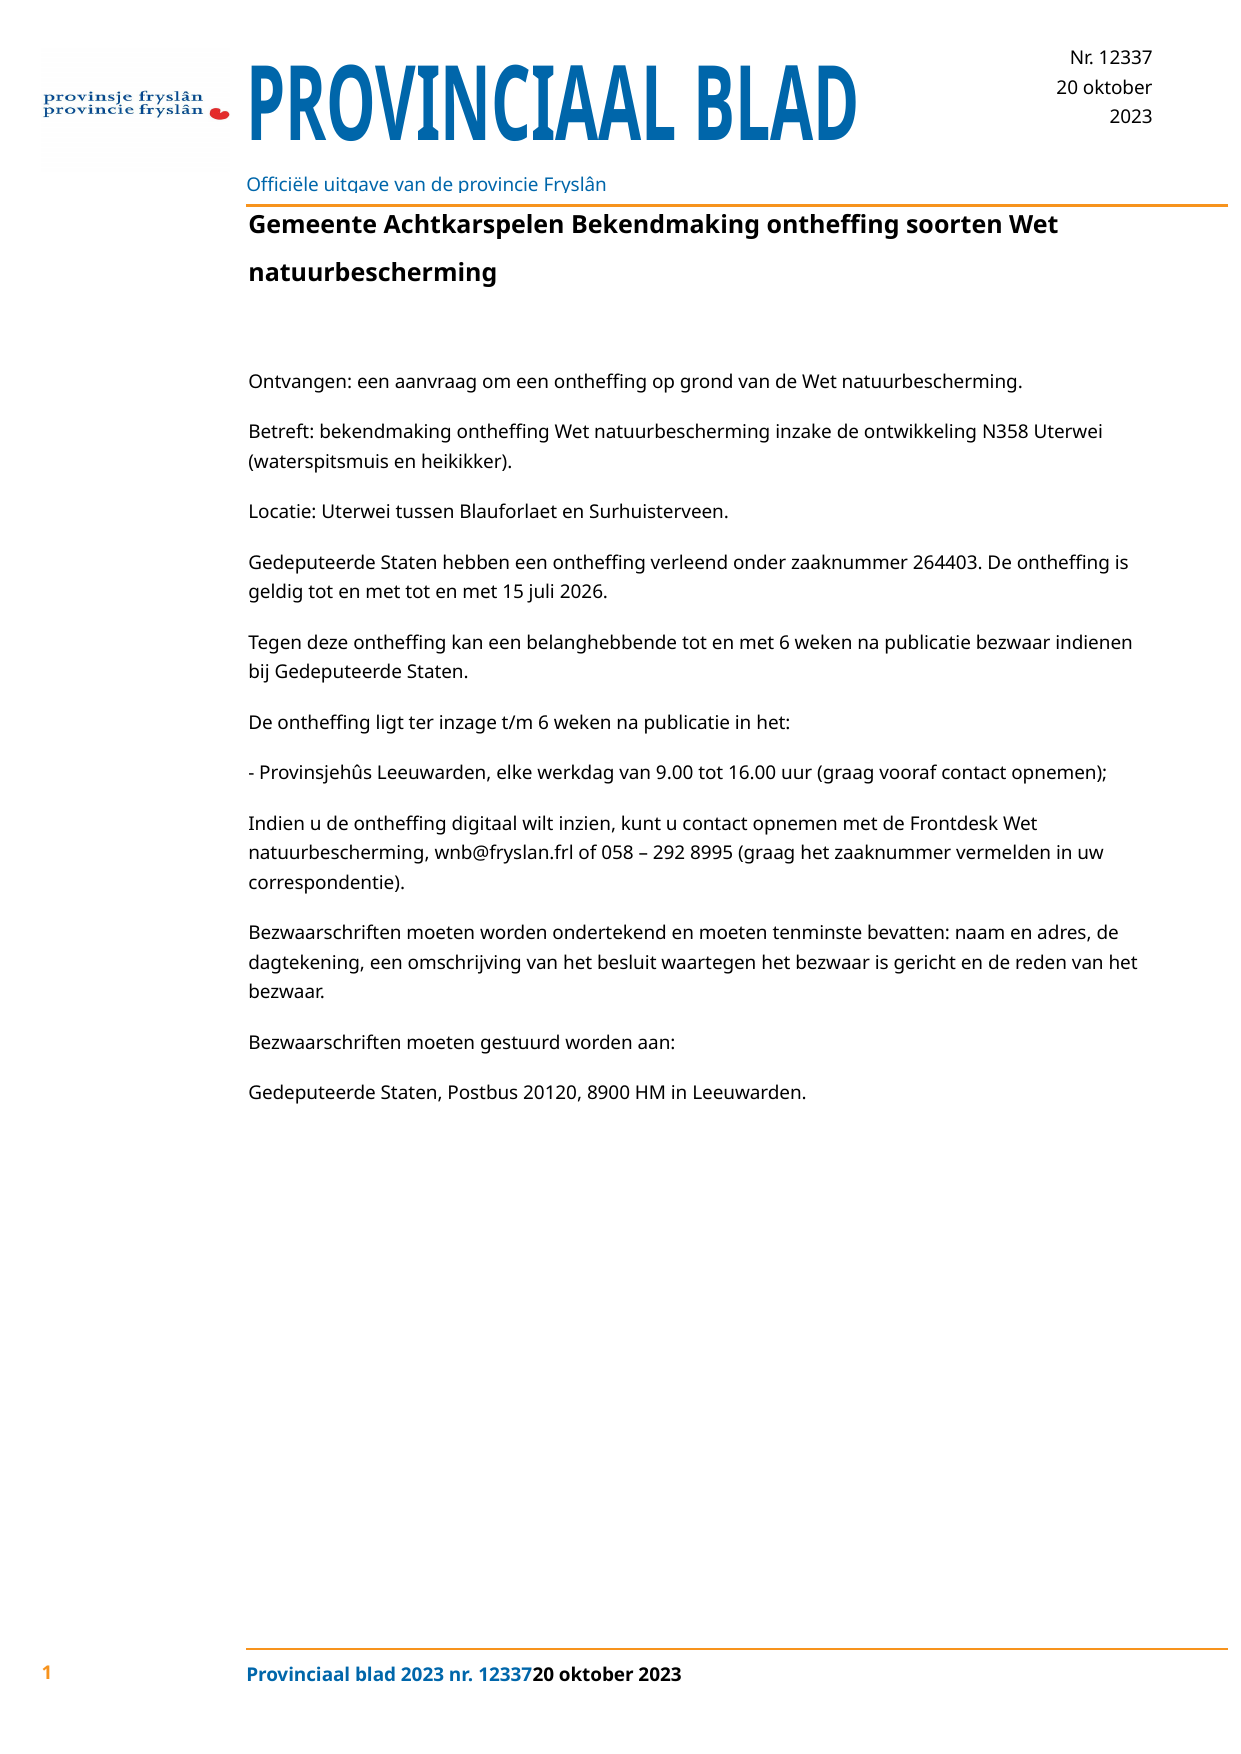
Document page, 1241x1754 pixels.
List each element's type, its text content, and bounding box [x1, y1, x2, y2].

text Gemeente Achtkarspelen Bekendmaking ontheffing soorten Wet natuurbescherming [248, 207, 1152, 288]
text Betreft: bekendmaking ontheffing Wet natuurbescherming inzake de ontwikkeling N358 Uterwei (waterspitsmuis en heikikker). [248, 419, 1152, 474]
text - Provinsjehûs Leeuwarden, elke werkdag van 9.00 tot 16.00 uur (graag vooraf contact opnemen); [248, 759, 1152, 785]
text Gedeputeerde Staten hebben een ontheffing verleend onder zaaknummer 264403. De ontheffing is geldig tot en met tot en met 15 juli 2026. [248, 549, 1152, 604]
text Indien u de ontheffing digitaal wilt inzien, kunt u contact opnemen met de Frontdesk Wet natuurbescherming, wnb@fryslan.frl of 058 – 292 8995 (graag het zaaknummer vermelden in uw correspondentie). [248, 810, 1152, 895]
text Bezwaarschriften moeten worden ondertekend en moeten tenminste bevatten: naam en adres, de dagtekening, een omschrijving van het besluit waartegen het bezwaar is gericht en de reden van het bezwaar. [248, 919, 1152, 1004]
text De ontheffing ligt ter inzage t/m 6 weken na publicatie in het: [248, 709, 1152, 735]
text Gedeputeerde Staten, Postbus 20120, 8900 HM in Leeuwarden. [248, 1079, 1152, 1105]
text Ontvangen: een aanvraag om een ontheffing op grond van de Wet natuurbescherming. [248, 368, 1152, 394]
picture [41, 47, 231, 172]
text Bezwaarschriften moeten gestuurd worden aan: [248, 1029, 1152, 1055]
text Tegen deze ontheffing kan een belanghebbende tot en met 6 weken na publicatie bezwaar indienen bij Gedeputeerde Staten. [248, 629, 1152, 684]
text Locatie: Uterwei tussen Blauforlaet en Surhuisterveen. [248, 499, 1152, 524]
